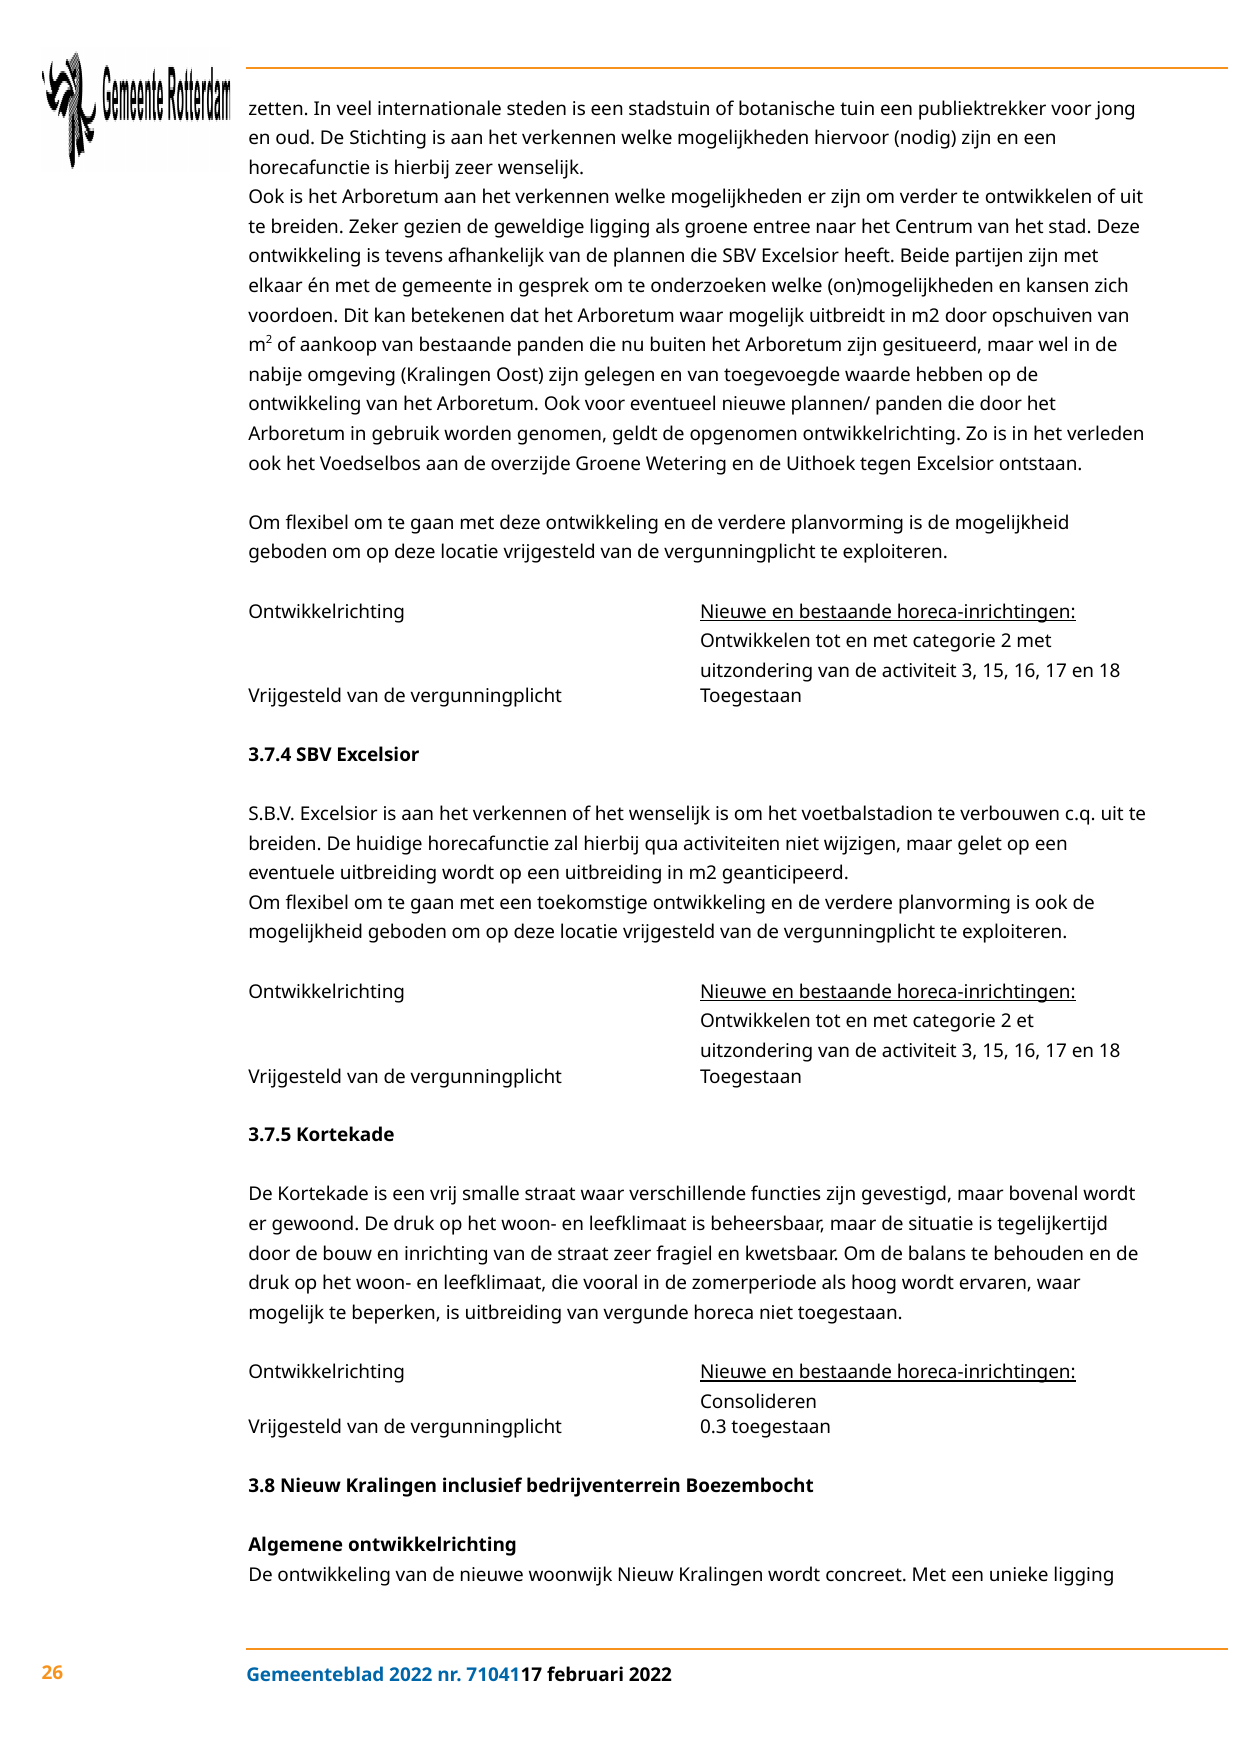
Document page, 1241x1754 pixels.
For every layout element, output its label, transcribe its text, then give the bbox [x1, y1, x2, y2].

table_cell 0.3 toegestaan [700, 1414, 1152, 1439]
text Ook is het Arboretum aan het verkennen welke mogelijkheden er zijn om verder te ontwikkelen of uit te breiden. Zeker gezien de geweldige ligging als groene entree naar het Centrum van het stad. Deze ontwikkeling is tevens afhankelijk van de plannen die SBV Excelsior heeft. Beide partijen zijn met elkaar én met de gemeente in gesprek om te onderzoeken welke (on)mogelijkheden en kansen zich voordoen. Dit kan betekenen dat het Arboretum waar mogelijk uitbreidt in m2 door opschuiven van m2 of aankoop van bestaande panden die nu buiten het Arboretum zijn gesitueerd, maar wel in de nabije omgeving (Kralingen Oost) zijn gelegen en van toegevoegde waarde hebben op de ontwikkeling van het Arboretum. Ook voor eventueel nieuwe plannen/ panden die door het Arboretum in gebruik worden genomen, geldt de opgenomen ontwikkelrichting. Zo is in het verleden ook het Voedselbos aan de overzijde Groene Wetering en de Uithoek tegen Excelsior ontstaan. [248, 183, 1152, 476]
table_header Ontwikkelrichting [248, 1358, 700, 1413]
table_cell Vrijgesteld van de vergunningplicht [248, 683, 700, 708]
text Om flexibel om te gaan met een toekomstige ontwikkeling en de verdere planvorming is ook de mogelijkheid geboden om op deze locatie vrijgesteld van de vergunningplicht te exploiteren. [248, 889, 1152, 944]
text Algemene ontwikkelrichting [248, 1531, 1152, 1557]
table_cell Toegestaan [700, 1063, 1152, 1089]
table_header Ontwikkelrichting [248, 598, 700, 683]
text zetten. In veel internationale steden is een stadstuin of botanische tuin een publiektrekker voor jong en oud. De Stichting is aan het verkennen welke mogelijkheden hiervoor (nodig) zijn en een horecafunctie is hierbij zeer wenselijk. [248, 95, 1152, 180]
table_header Nieuwe en bestaande horeca-inrichtingen: Ontwikkelen tot en met categorie 2 met uitzondering van de activiteit 3, 15, 16, 17 en 18 [700, 598, 1152, 683]
text De ontwikkeling van de nieuwe woonwijk Nieuw Kralingen wordt concreet. Met een unieke ligging [248, 1561, 1152, 1587]
text 3.7.4 SBV Excelsior [248, 741, 1152, 767]
table_cell Vrijgesteld van de vergunningplicht [248, 1063, 700, 1089]
table_header Ontwikkelrichting [248, 978, 700, 1063]
text Om flexibel om te gaan met deze ontwikkeling en de verdere planvorming is de mogelijkheid geboden om op deze locatie vrijgesteld van de vergunningplicht te exploiteren. [248, 509, 1152, 564]
text S.B.V. Excelsior is aan het verkennen of het wenselijk is om het voetbalstadion te verbouwen c.q. uit te breiden. De huidige horecafunctie zal hierbij qua activiteiten niet wijzigen, maar gelet op een eventuele uitbreiding wordt op een uitbreiding in m2 geanticipeerd. [248, 800, 1152, 885]
text De Kortekade is een vrij smalle straat waar verschillende functies zijn gevestigd, maar bovenal wordt er gewoond. De druk op het woon- en leefklimaat is beheersbaar, maar de situatie is tegelijkertijd door de bouw en inrichting van de straat zeer fragiel en kwetsbaar. Om de balans te behouden en de druk op het woon- en leefklimaat, die vooral in de zomerperiode als hoog wordt ervaren, waar mogelijk te beperken, is uitbreiding van vergunde horeca niet toegestaan. [248, 1181, 1152, 1325]
table_cell Vrijgesteld van de vergunningplicht [248, 1414, 700, 1439]
picture [41, 47, 231, 172]
table_header Nieuwe en bestaande horeca-inrichtingen: Ontwikkelen tot en met categorie 2 et uitzondering van de activiteit 3, 15, 16, 17 en 18 [700, 978, 1152, 1063]
text 3.7.5 Kortekade [248, 1121, 1152, 1147]
table_cell Toegestaan [700, 683, 1152, 708]
table_header Nieuwe en bestaande horeca-inrichtingen: Consolideren [700, 1358, 1152, 1413]
text 3.8 Nieuw Kralingen inclusief bedrijventerrein Boezembocht [248, 1472, 1152, 1498]
